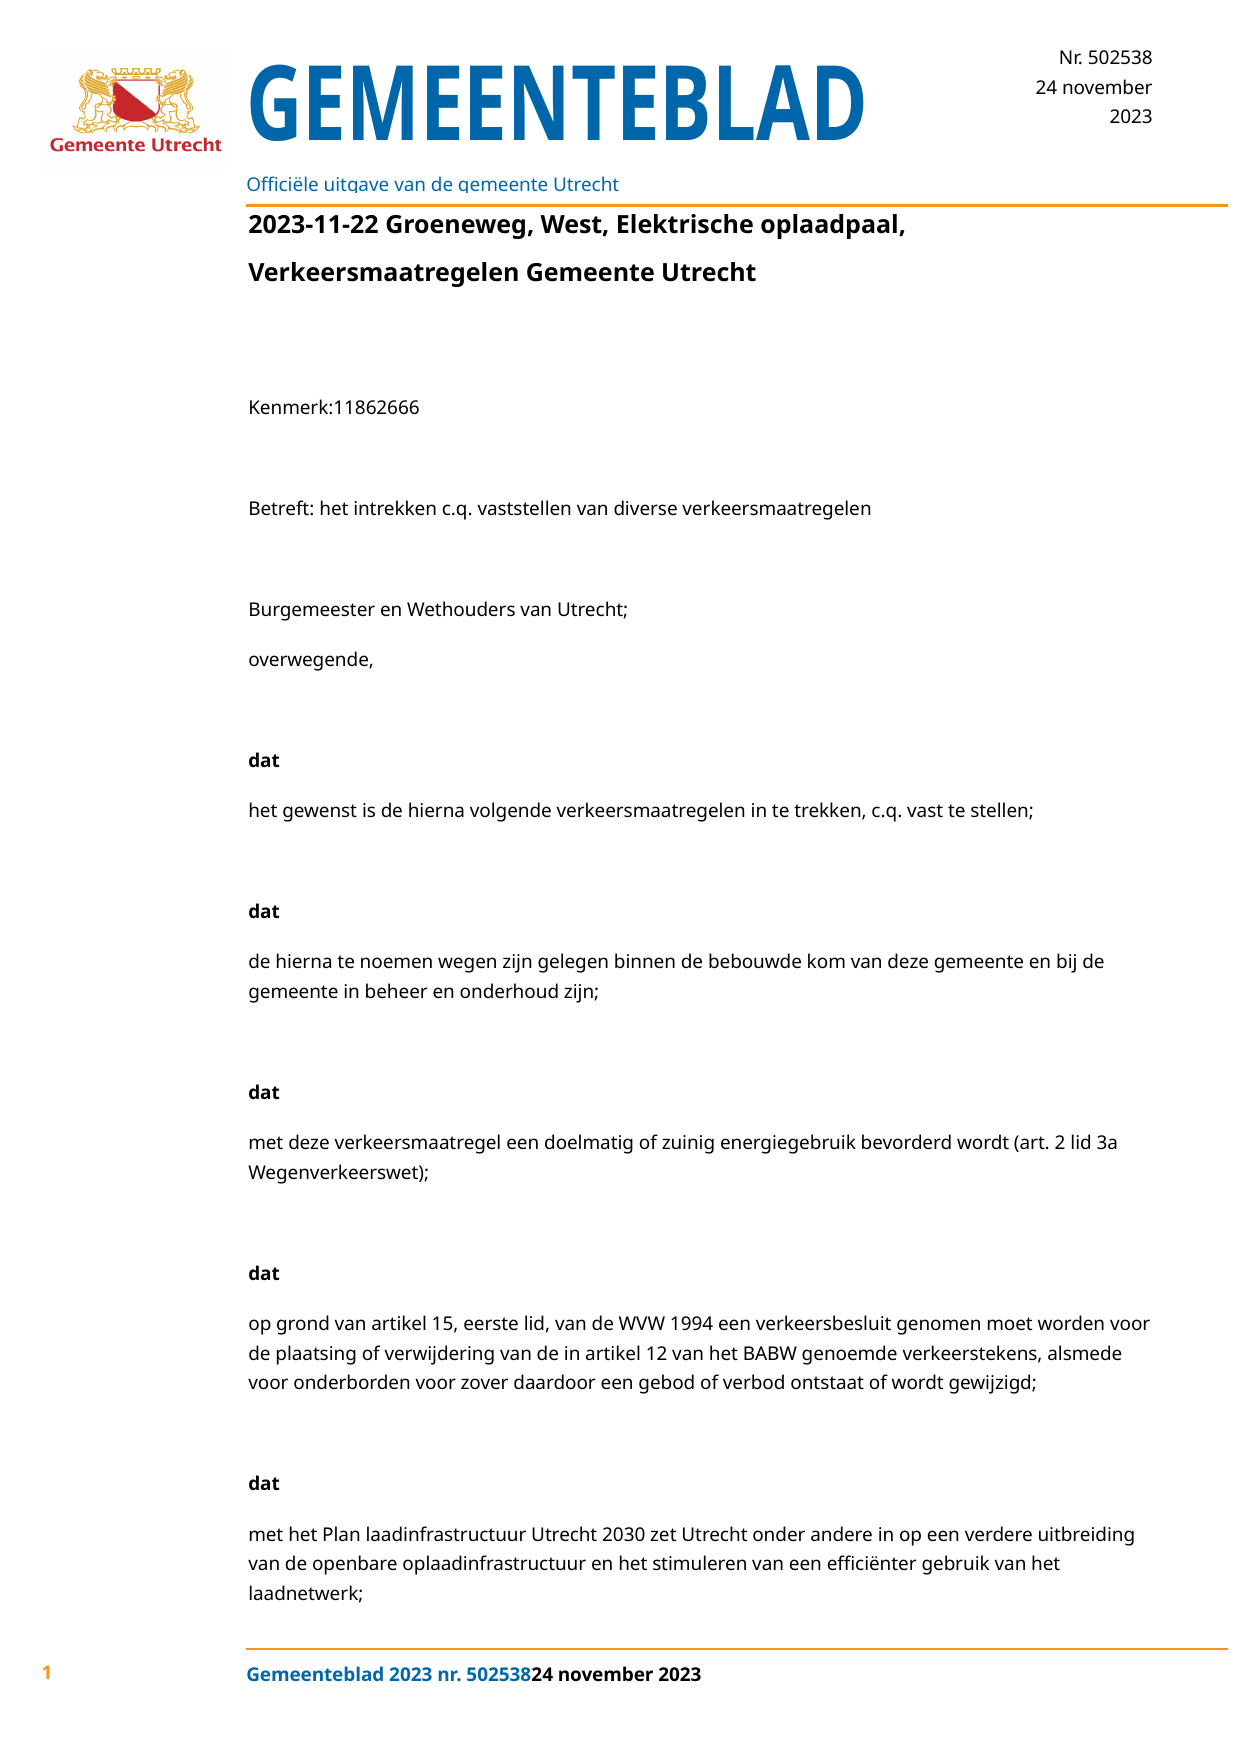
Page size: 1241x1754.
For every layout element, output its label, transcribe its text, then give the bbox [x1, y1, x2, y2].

text het gewenst is de hierna volgende verkeersmaatregelen in te trekken, c.q. vast te stellen; [248, 797, 1152, 823]
text de hierna te noemen wegen zijn gelegen binnen de bebouwde kom van deze gemeente en bij de gemeente in beheer en onderhoud zijn; [248, 949, 1152, 1004]
text met het Plan laadinfrastructuur Utrecht 2030 zet Utrecht onder andere in op een verdere uitbreiding van de openbare oplaadinfrastructuur en het stimuleren van een efficiënter gebruik van het laadnetwerk; [248, 1521, 1152, 1606]
picture [41, 47, 231, 172]
text dat [248, 1079, 1152, 1105]
text dat [248, 747, 1152, 773]
text 2023-11-22 Groeneweg, West, Elektrische oplaadpaal, Verkeersmaatregelen Gemeente Utrecht [248, 207, 1152, 288]
text Betreft: het intrekken c.q. vaststellen van diverse verkeersmaatregelen [248, 495, 1152, 521]
text dat [248, 1470, 1152, 1496]
text met deze verkeersmaatregel een doelmatig of zuinig energiegebruik bevorderd wordt (art. 2 lid 3a Wegenverkeerswet); [248, 1129, 1152, 1185]
text overwegende, [248, 646, 1152, 672]
text Burgemeester en Wethouders van Utrecht; [248, 596, 1152, 621]
text dat [248, 898, 1152, 924]
text Kenmerk:11862666 [248, 394, 1152, 420]
text dat [248, 1260, 1152, 1286]
text op grond van artikel 15, eerste lid, van de WVW 1994 een verkeersbesluit genomen moet worden voor de plaatsing of verwijdering van de in artikel 12 van het BABW genoemde verkeerstekens, alsmede voor onderborden voor zover daardoor een gebod of verbod ontstaat of wordt gewijzigd; [248, 1310, 1152, 1395]
